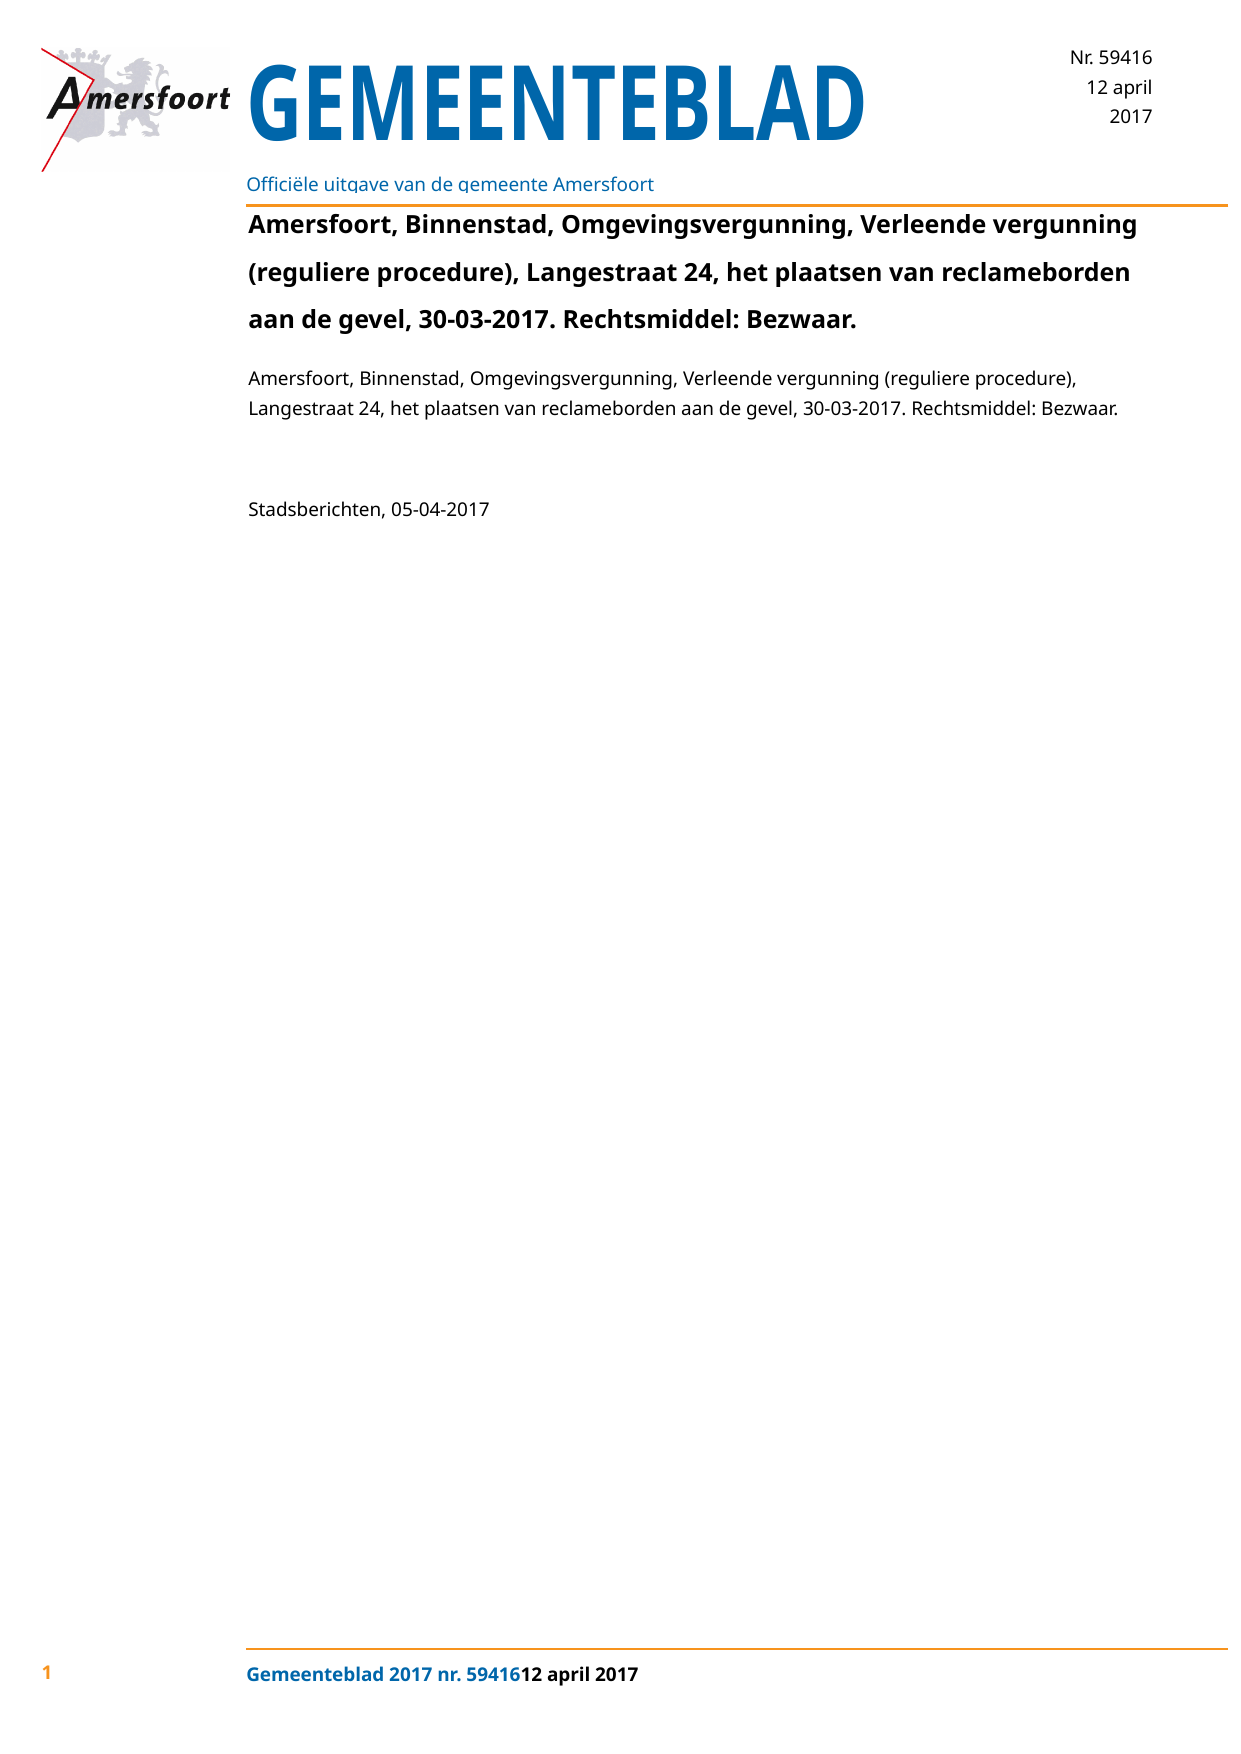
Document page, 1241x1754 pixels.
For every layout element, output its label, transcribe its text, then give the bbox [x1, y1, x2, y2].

text Amersfoort, Binnenstad, Omgevingsvergunning, Verleende vergunning (reguliere procedure), Langestraat 24, het plaatsen van reclameborden aan de gevel, 30-03-2017. Rechtsmiddel: Bezwaar. [248, 366, 1152, 421]
picture [41, 47, 231, 172]
text Amersfoort, Binnenstad, Omgevingsvergunning, Verleende vergunning (reguliere procedure), Langestraat 24, het plaatsen van reclameborden aan de gevel, 30-03-2017. Rechtsmiddel: Bezwaar. [248, 207, 1152, 336]
text Stadsberichten, 05-04-2017 [248, 496, 1152, 522]
